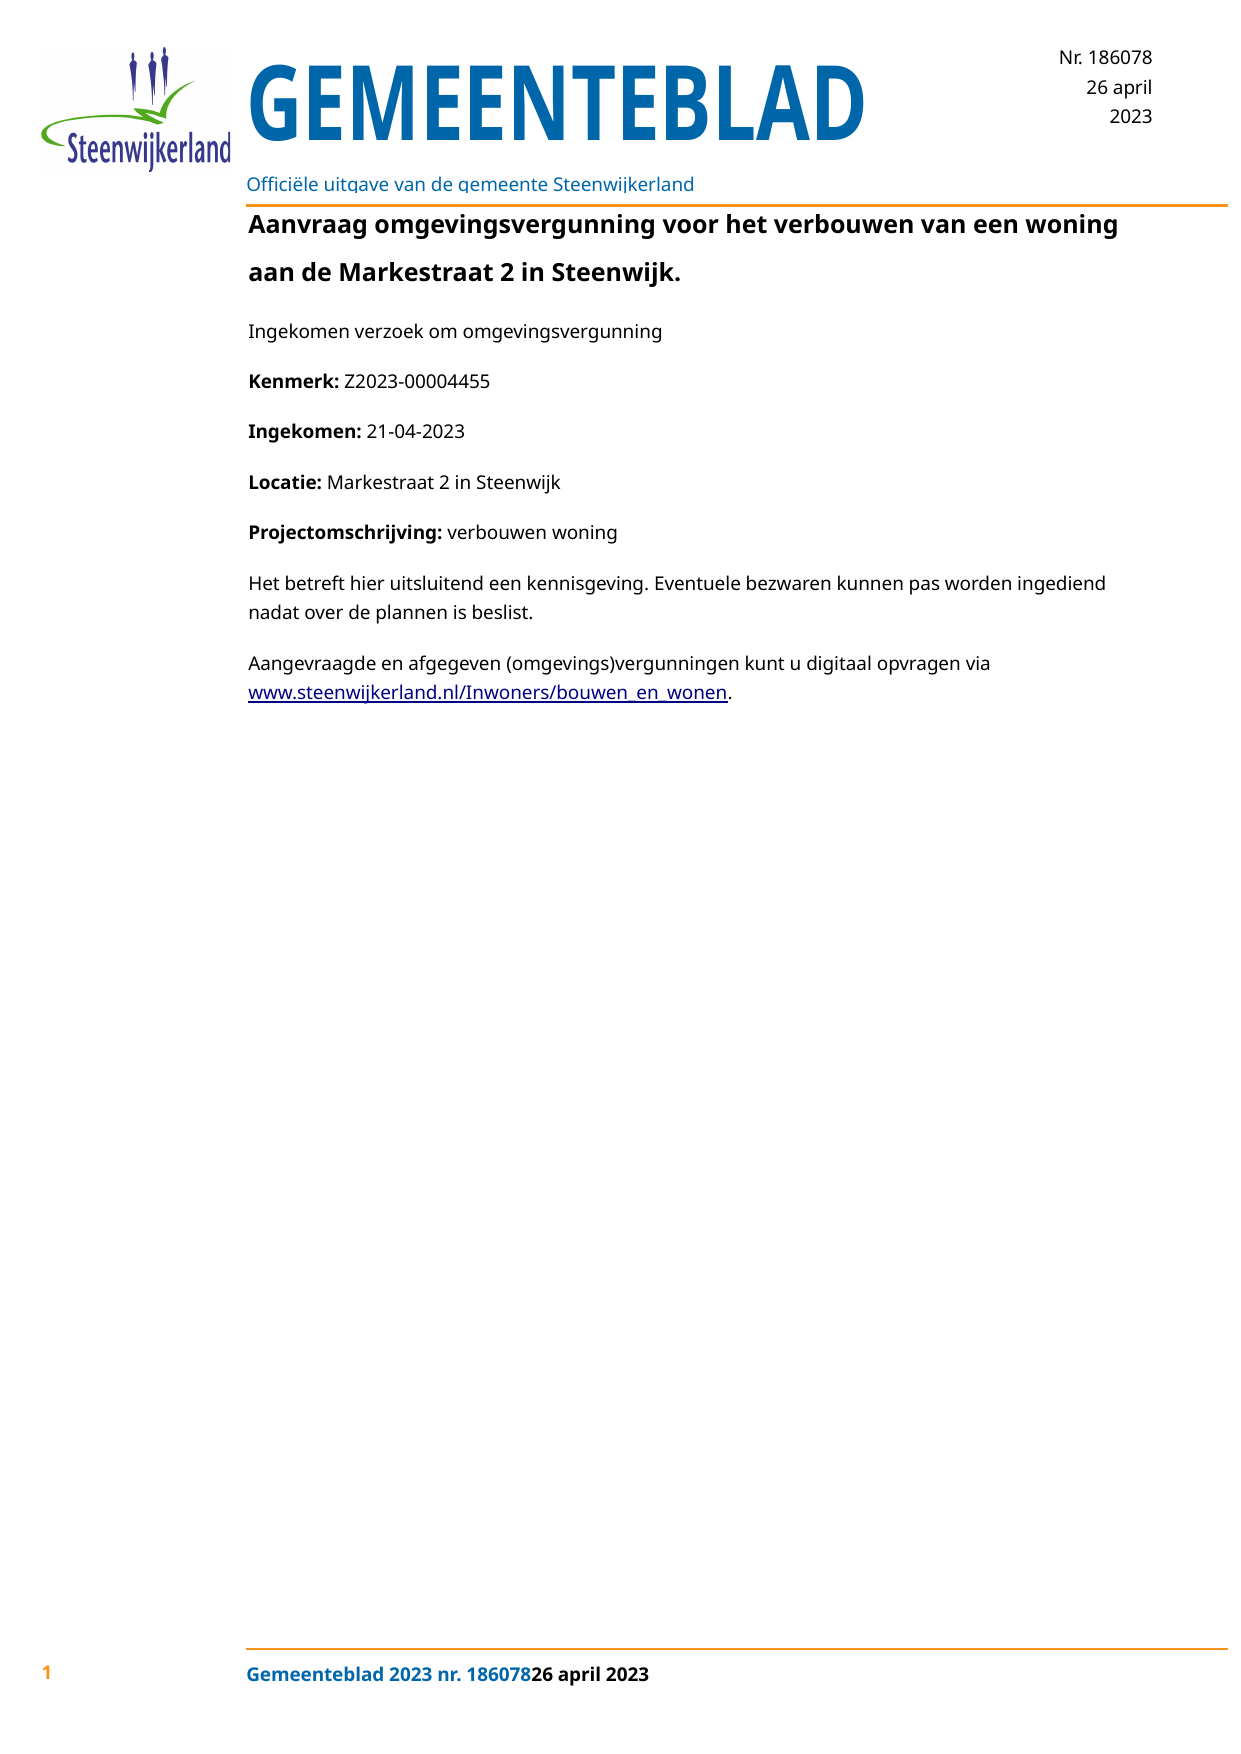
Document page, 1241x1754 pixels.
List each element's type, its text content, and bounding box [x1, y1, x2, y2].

text Locatie: Markestraat 2 in Steenwijk [248, 469, 1152, 495]
text Het betreft hier uitsluitend een kennisgeving. Eventuele bezwaren kunnen pas worden ingediend nadat over de plannen is beslist. [248, 570, 1152, 625]
text Aanvraag omgevingsvergunning voor het verbouwen van een woning aan de Markestraat 2 in Steenwijk. [248, 207, 1152, 288]
picture [41, 47, 231, 172]
text Aangevraagde en afgegeven (omgevings)vergunningen kunt u digitaal opvragen via www.steenwijkerland.nl/Inwoners/bouwen_en_wonen. [248, 650, 1152, 705]
text Ingekomen verzoek om omgevingsvergunning [248, 318, 1152, 344]
text Ingekomen: 21-04-2023 [248, 419, 1152, 444]
text Kenmerk: Z2023-00004455 [248, 368, 1152, 394]
text Projectomschrijving: verbouwen woning [248, 519, 1152, 545]
